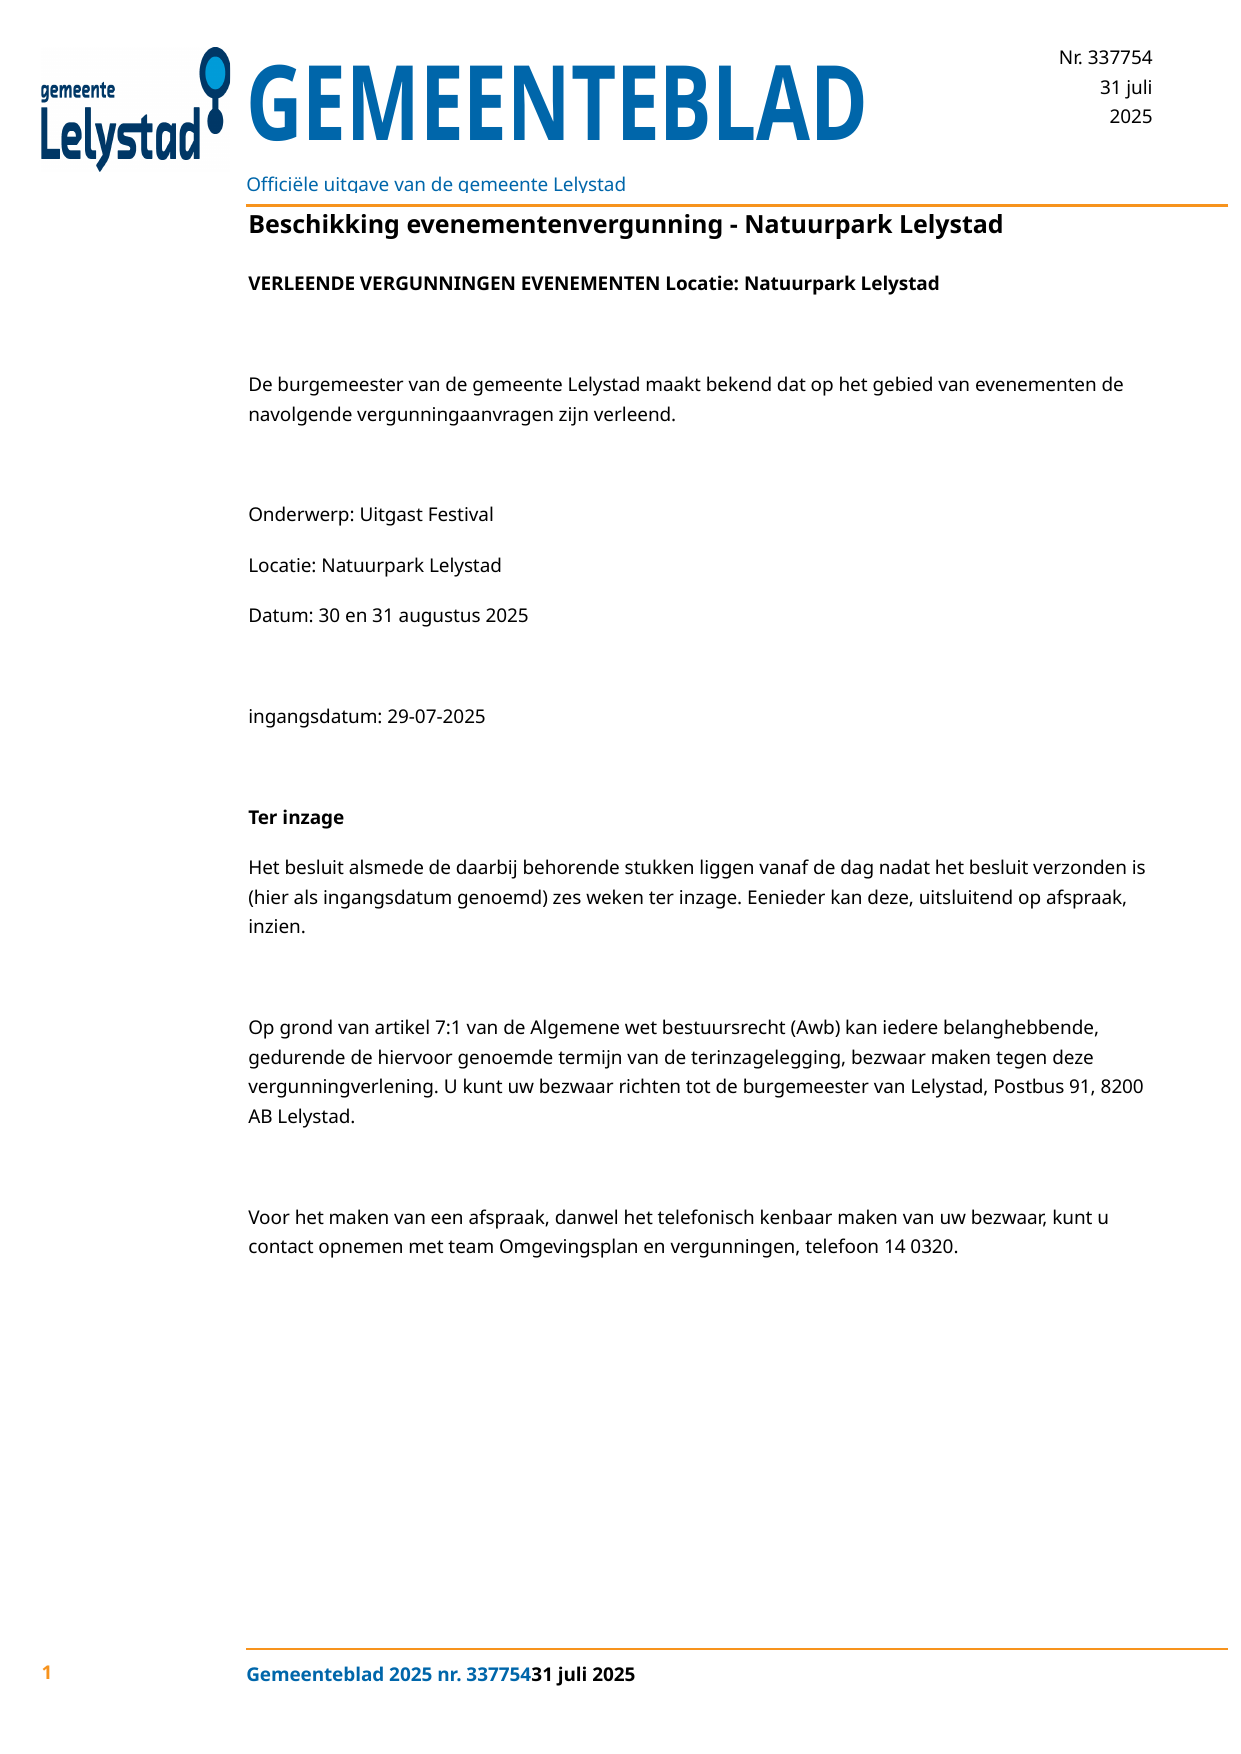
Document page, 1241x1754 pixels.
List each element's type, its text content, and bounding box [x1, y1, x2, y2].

text Ter inzage [248, 804, 1152, 830]
text Locatie: Natuurpark Lelystad [248, 552, 1152, 578]
text Op grond van artikel 7:1 van de Algemene wet bestuursrecht (Awb) kan iedere belanghebbende, gedurende de hiervoor genoemde termijn van de terinzagelegging, bezwaar maken tegen deze vergunningverlening. U kunt uw bezwaar richten tot de burgemeester van Lelystad, Postbus 91, 8200 AB Lelystad. [248, 1014, 1152, 1129]
text Het besluit alsmede de daarbij behorende stukken liggen vanaf de dag nadat het besluit verzonden is (hier als ingangsdatum genoemd) zes weken ter inzage. Eenieder kan deze, uitsluitend op afspraak, inzien. [248, 854, 1152, 939]
text Onderwerp: Uitgast Festival [248, 502, 1152, 527]
text VERLEENDE VERGUNNINGEN EVENEMENTEN Locatie: Natuurpark Lelystad [248, 270, 1152, 296]
picture [41, 47, 231, 172]
text Beschikking evenementenvergunning - Natuurpark Lelystad [248, 207, 1152, 241]
text De burgemeester van de gemeente Lelystad maakt bekend dat op het gebied van evenementen de navolgende vergunningaanvragen zijn verleend. [248, 371, 1152, 426]
text Datum: 30 en 31 augustus 2025 [248, 602, 1152, 628]
text ingangsdatum: 29-07-2025 [248, 703, 1152, 729]
text Voor het maken van een afspraak, danwel het telefonisch kenbaar maken van uw bezwaar, kunt u contact opnemen met team Omgevingsplan en vergunningen, telefoon 14 0320. [248, 1204, 1152, 1259]
